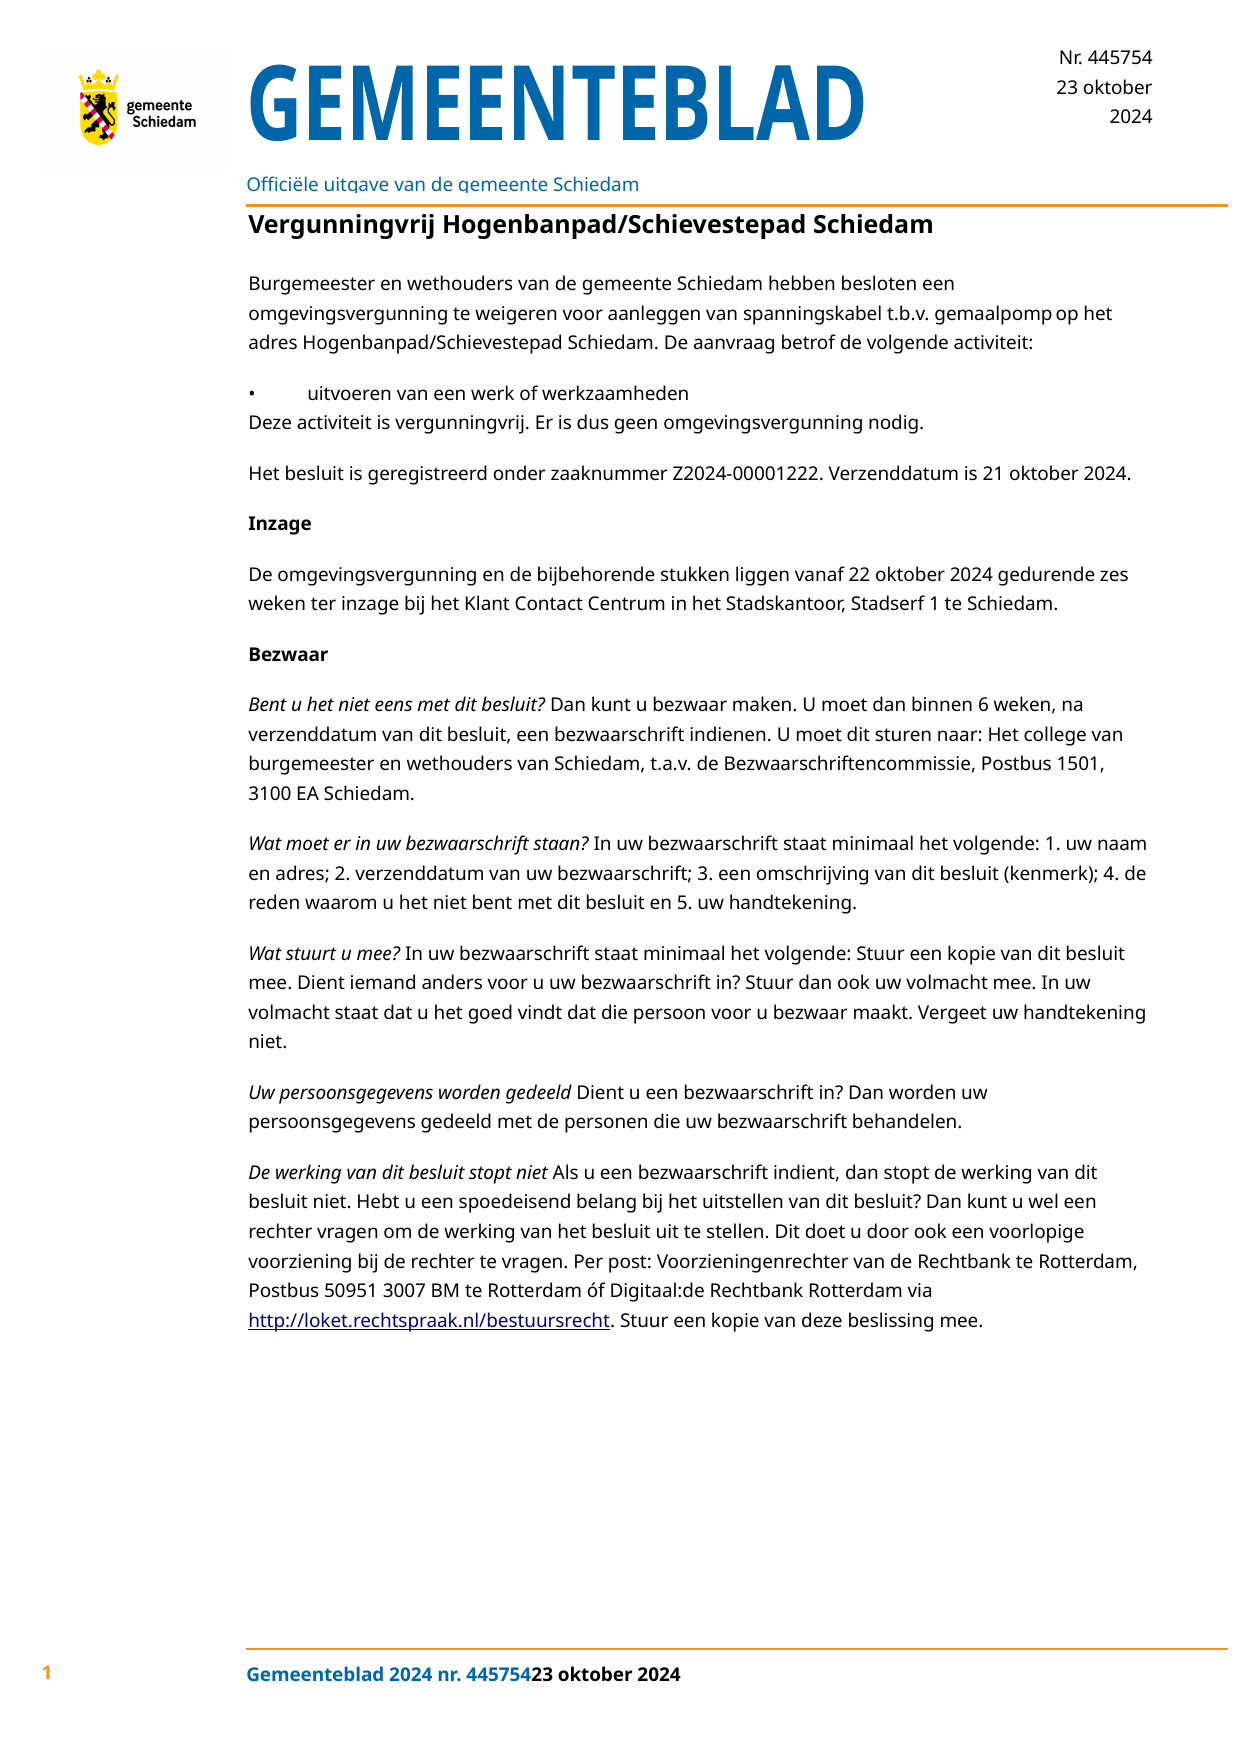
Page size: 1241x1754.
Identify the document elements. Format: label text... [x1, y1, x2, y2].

text Wat stuurt u mee? In uw bezwaarschrift staat minimaal het volgende: Stuur een kopie van dit besluit mee. Dient iemand anders voor u uw bezwaarschrift in? Stuur dan ook uw volmacht mee. In uw volmacht staat dat u het goed vindt dat die persoon voor u bezwaar maakt. Vergeet uw handtekening niet. [248, 940, 1152, 1054]
text Bent u het niet eens met dit besluit? Dan kunt u bezwaar maken. U moet dan binnen 6 weken, na verzenddatum van dit besluit, een bezwaarschrift indienen. U moet dit sturen naar: Het college van burgemeester en wethouders van Schiedam, t.a.v. de Bezwaarschriftencommissie, Postbus 1501, 3100 EA Schiedam. [248, 691, 1152, 806]
text Vergunningvrij Hogenbanpad/Schievestepad Schiedam [248, 207, 1152, 241]
text Het besluit is geregistreerd onder zaaknummer Z2024-00001222. Verzenddatum is 21 oktober 2024. [248, 460, 1152, 486]
text Deze activiteit is vergunningvrij. Er is dus geen omgevingsvergunning nodig. [248, 409, 1152, 435]
text Uw persoonsgegevens worden gedeeld Dient u een bezwaarschrift in? Dan worden uw persoonsgegevens gedeeld met de personen die uw bezwaarschrift behandelen. [248, 1079, 1152, 1134]
text Inzage [248, 510, 1152, 536]
text De werking van dit besluit stopt niet Als u een bezwaarschrift indient, dan stopt de werking van dit besluit niet. Hebt u een spoedeisend belang bij het uitstellen van dit besluit? Dan kunt u wel een rechter vragen om de werking van het besluit uit te stellen. Dit doet u door ook een voorlopige voorziening bij de rechter te vragen. Per post: Voorzieningenrechter van de Rechtbank te Rotterdam, Postbus 50951 3007 BM te Rotterdam óf Digitaal:de Rechtbank Rotterdam via http://loket.rechtspraak.nl/bestuursrecht. Stuur een kopie van deze beslissing mee. [248, 1159, 1152, 1333]
list uitvoeren van een werk of werkzaamheden [248, 380, 1152, 406]
text Bezwaar [248, 641, 1152, 666]
picture [41, 47, 231, 172]
text De omgevingsvergunning en de bijbehorende stukken liggen vanaf 22 oktober 2024 gedurende zes weken ter inzage bij het Klant Contact Centrum in het Stadskantoor, Stadserf 1 te Schiedam. [248, 561, 1152, 616]
text Wat moet er in uw bezwaarschrift staan? In uw bezwaarschrift staat minimaal het volgende: 1. uw naam en adres; 2. verzenddatum van uw bezwaarschrift; 3. een omschrijving van dit besluit (kenmerk); 4. de reden waarom u het niet bent met dit besluit en 5. uw handtekening. [248, 830, 1152, 915]
text Burgemeester en wethouders van de gemeente Schiedam hebben besloten een omgevingsvergunning te weigeren voor aanleggen van spanningskabel t.b.v. gemaalpomp op het adres Hogenbanpad/Schievestepad Schiedam. De aanvraag betrof de volgende activiteit: [248, 270, 1152, 355]
